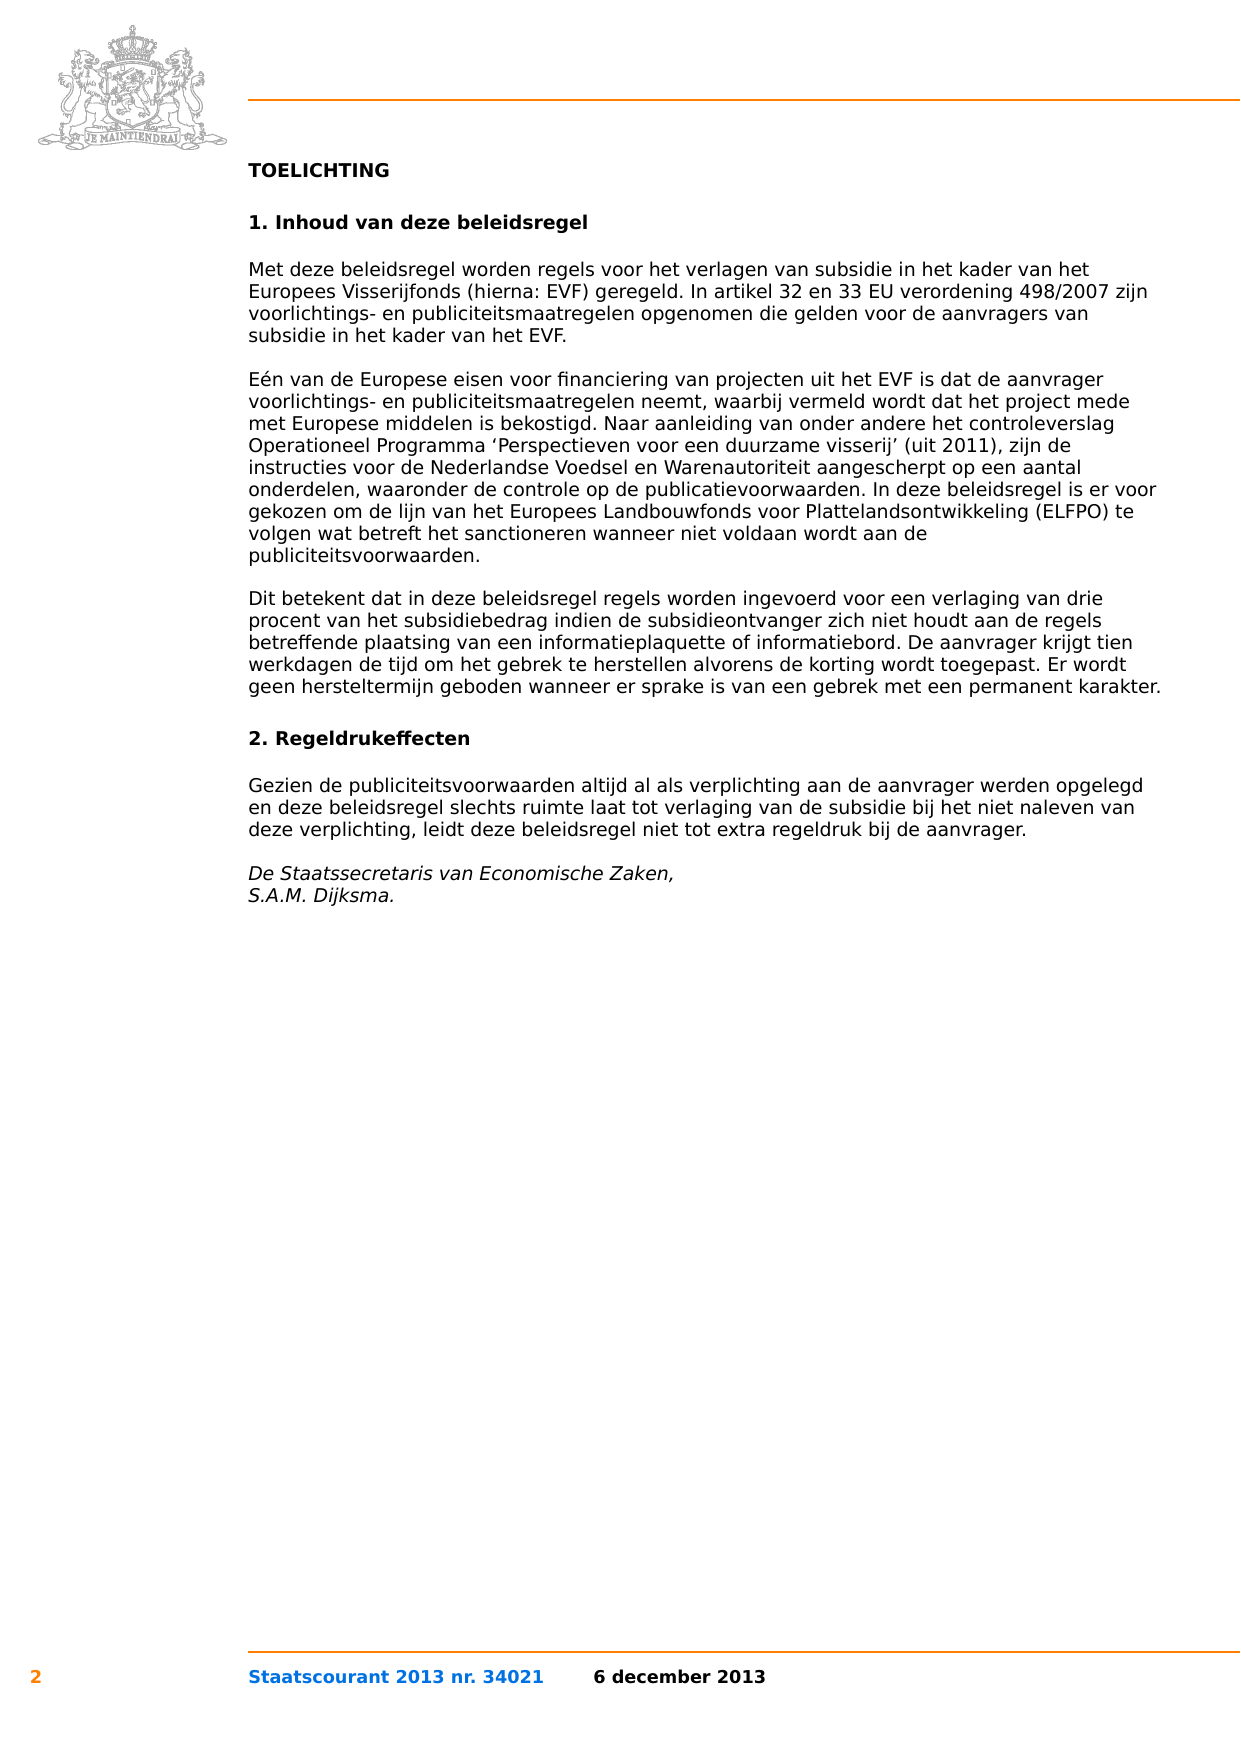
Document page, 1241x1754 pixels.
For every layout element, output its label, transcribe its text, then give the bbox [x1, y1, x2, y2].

text Met deze beleidsregel worden regels voor het verlagen van subsidie in het kader van het Europees Visserijfonds (hierna: EVF) geregeld. In artikel 32 en 33 EU verordening 498/2007 zijn voorlichtings- en publiciteitsmaatregelen opgenomen die gelden voor de aanvragers van subsidie in het kader van het EVF. [248, 259, 1163, 347]
subtitle 2. Regeldrukeffecten [248, 728, 1163, 750]
picture [38, 25, 227, 150]
text Dit betekent dat in deze beleidsregel regels worden ingevoerd voor een verlaging van drie procent van het subsidiebedrag indien de subsidieontvanger zich niet houdt aan de regels betreffende plaatsing van een informatieplaquette of informatiebord. De aanvrager krijgt tien werkdagen de tijd om het gebrek te herstellen alvorens de korting wordt toegepast. Er wordt geen hersteltermijn geboden wanneer er sprake is van een gebrek met een permanent karakter. [248, 588, 1163, 698]
text Gezien de publiciteitsvoorwaarden altijd al als verplichting aan de aanvrager werden opgelegd en deze beleidsregel slechts ruimte laat tot verlaging van de subsidie bij het niet naleven van deze verplichting, leidt deze beleidsregel niet tot extra regeldruk bij de aanvrager. [248, 775, 1163, 841]
text Eén van de Europese eisen voor financiering van projecten uit het EVF is dat de aanvrager voorlichtings- en publiciteitsmaatregelen neemt, waarbij vermeld wordt dat het project mede met Europese middelen is bekostigd. Naar aanleiding van onder andere het controleverslag Operationeel Programma ‘Perspectieven voor een duurzame visserij’ (uit 2011), zijn de instructies voor de Nederlandse Voedsel en Warenautoriteit aangescherpt op een aantal onderdelen, waaronder de controle op de publicatievoorwaarden. In deze beleidsregel is er voor gekozen om de lijn van het Europees Landbouwfonds voor Plattelandsontwikkeling (ELFPO) te volgen wat betreft het sanctioneren wanneer niet voldaan wordt aan de publiciteitsvoorwaarden. [248, 369, 1163, 566]
subtitle TOELICHTING [248, 160, 1163, 182]
subtitle 1. Inhoud van deze beleidsregel [248, 212, 1163, 234]
text De Staatssecretaris van Economische Zaken, S.A.M. Dijksma. [248, 863, 1163, 907]
